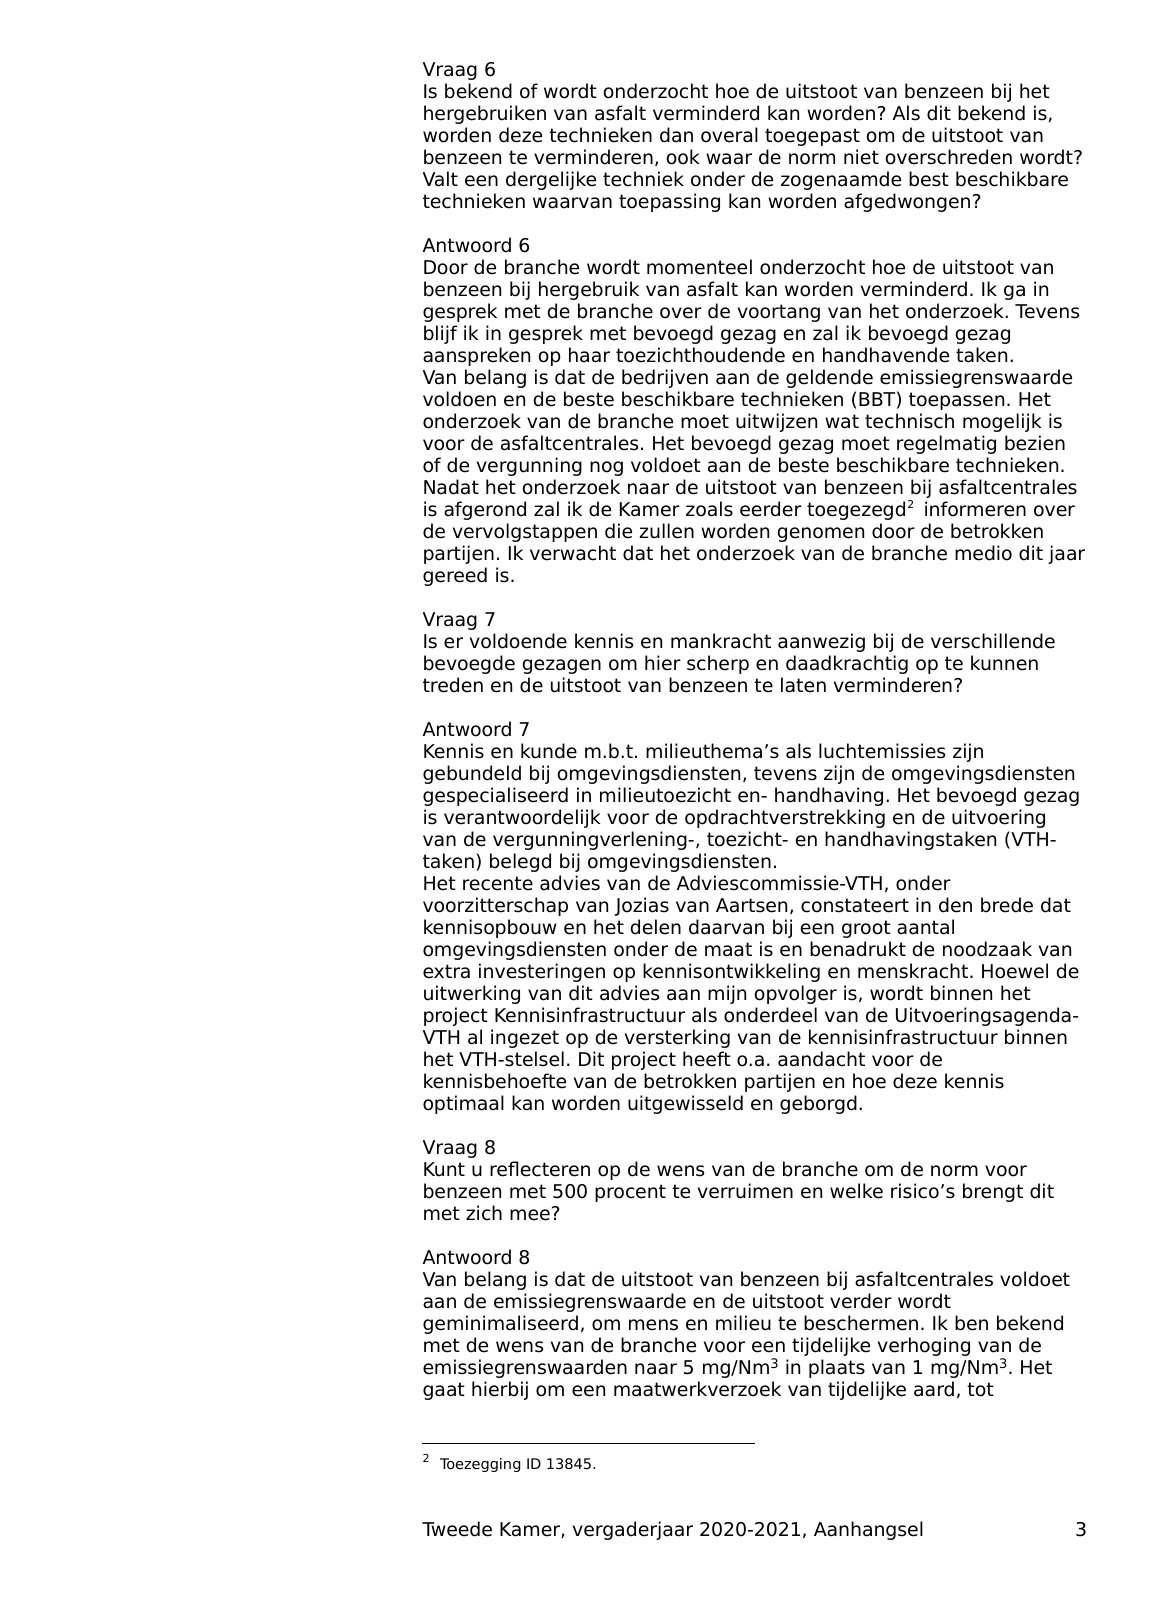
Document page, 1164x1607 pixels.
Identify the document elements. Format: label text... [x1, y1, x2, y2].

text Vraag 8 [422, 1137, 1087, 1159]
text Door de branche wordt momenteel onderzocht hoe de uitstoot van benzeen bij hergebruik van asfalt kan worden verminderd. Ik ga in gesprek met de branche over de voortang van het onderzoek. Tevens blijf ik in gesprek met bevoegd gezag en zal ik bevoegd gezag aanspreken op haar toezichthoudende en handhavende taken. [422, 257, 1087, 367]
text Van belang is dat de bedrijven aan de geldende emissiegrenswaarde voldoen en de beste beschikbare technieken (BBT) toepassen. Het onderzoek van de branche moet uitwijzen wat technisch mogelijk is voor de asfaltcentrales. Het bevoegd gezag moet regelmatig bezien of de vergunning nog voldoet aan de beste beschikbare technieken. [422, 367, 1087, 477]
text Is er voldoende kennis en mankracht aanwezig bij de verschillende bevoegde gezagen om hier scherp en daadkrachtig op te kunnen treden en de uitstoot van benzeen te laten verminderen? [422, 631, 1087, 697]
text Kennis en kunde m.b.t. milieuthema’s als luchtemissies zijn gebundeld bij omgevingsdiensten, tevens zijn de omgevingsdiensten gespecialiseerd in milieutoezicht en- handhaving. Het bevoegd gezag is verantwoordelijk voor de opdrachtverstrekking en de uitvoering van de vergunningverlening-, toezicht- en handhavingstaken (VTH-taken) belegd bij omgevingsdiensten. [422, 741, 1087, 873]
text Antwoord 8 [422, 1247, 1087, 1269]
text Het recente advies van de Adviescommissie-VTH, onder voorzitterschap van Jozias van Aartsen, constateert in den brede dat kennisopbouw en het delen daarvan bij een groot aantal omgevingsdiensten onder de maat is en benadrukt de noodzaak van extra investeringen op kennisontwikkeling en menskracht. Hoewel de uitwerking van dit advies aan mijn opvolger is, wordt binnen het project Kennisinfrastructuur als onderdeel van de Uitvoeringsagenda-VTH al ingezet op de versterking van de kennisinfrastructuur binnen het VTH-stelsel. Dit project heeft o.a. aandacht voor de kennisbehoefte van de betrokken partijen en hoe deze kennis optimaal kan worden uitgewisseld en geborgd. [422, 873, 1087, 1115]
text Toezegging ID 13845. [422, 1452, 1087, 1474]
text Is bekend of wordt onderzocht hoe de uitstoot van benzeen bij het hergebruiken van asfalt verminderd kan worden? Als dit bekend is, worden deze technieken dan overal toegepast om de uitstoot van benzeen te verminderen, ook waar de norm niet overschreden wordt? Valt een dergelijke techniek onder de zogenaamde best beschikbare technieken waarvan toepassing kan worden afgedwongen? [422, 81, 1087, 213]
text Vraag 7 [422, 609, 1087, 631]
text Nadat het onderzoek naar de uitstoot van benzeen bij asfaltcentrales is afgerond zal ik de Kamer zoals eerder toegezegd informeren over de vervolgstappen die zullen worden genomen door de betrokken partijen. Ik verwacht dat het onderzoek van de branche medio dit jaar gereed is. [422, 477, 1087, 587]
text Antwoord 6 [422, 235, 1087, 257]
text Van belang is dat de uitstoot van benzeen bij asfaltcentrales voldoet aan de emissiegrenswaarde en de uitstoot verder wordt geminimaliseerd, om mens en milieu te beschermen. Ik ben bekend met de wens van de branche voor een tijdelijke verhoging van de emissiegrenswaarden naar 5 mg/Nm3 in plaats van 1 mg/Nm3. Het gaat hierbij om een maatwerkverzoek van tijdelijke aard, tot [422, 1269, 1087, 1401]
text Antwoord 7 [422, 719, 1087, 741]
text Vraag 6 [422, 59, 1087, 81]
text Kunt u reflecteren op de wens van de branche om de norm voor benzeen met 500 procent te verruimen en welke risico’s brengt dit met zich mee? [422, 1159, 1087, 1225]
